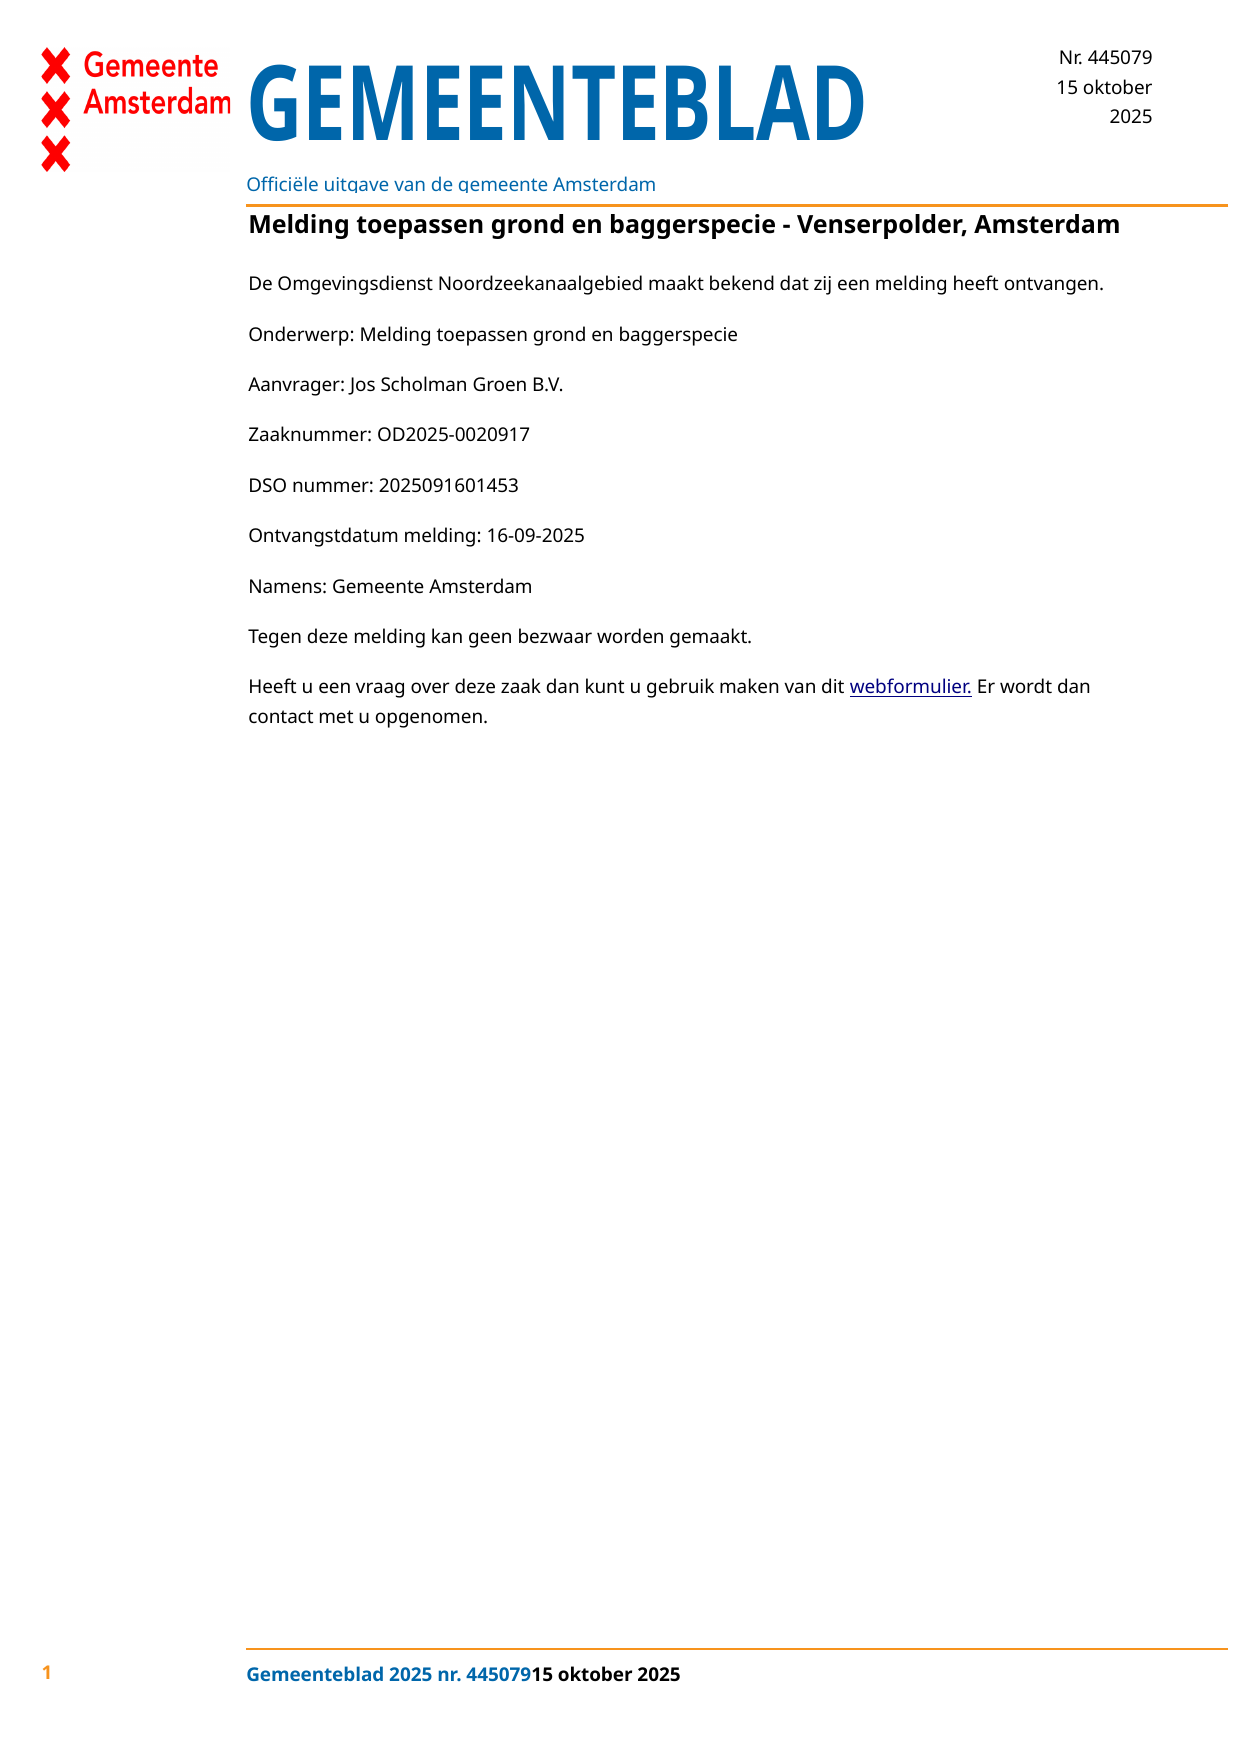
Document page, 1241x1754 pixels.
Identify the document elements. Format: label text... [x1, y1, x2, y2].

picture [41, 47, 231, 172]
text Ontvangstdatum melding: 16-09-2025 [248, 522, 1152, 548]
text Namens: Gemeente Amsterdam [248, 573, 1152, 598]
text Aanvrager: Jos Scholman Groen B.V. [248, 371, 1152, 397]
text Zaaknummer: OD2025-0020917 [248, 422, 1152, 447]
text Heeft u een vraag over deze zaak dan kunt u gebruik maken van dit webformulier. Er wordt dan contact met u opgenomen. [248, 674, 1152, 729]
text De Omgevingsdienst Noordzeekanaalgebied maakt bekend dat zij een melding heeft ontvangen. [248, 270, 1152, 296]
text Onderwerp: Melding toepassen grond en baggerspecie [248, 321, 1152, 346]
text Tegen deze melding kan geen bezwaar worden gemaakt. [248, 623, 1152, 649]
text DSO nummer: 2025091601453 [248, 472, 1152, 498]
text Melding toepassen grond en baggerspecie - Venserpolder, Amsterdam [248, 207, 1152, 241]
